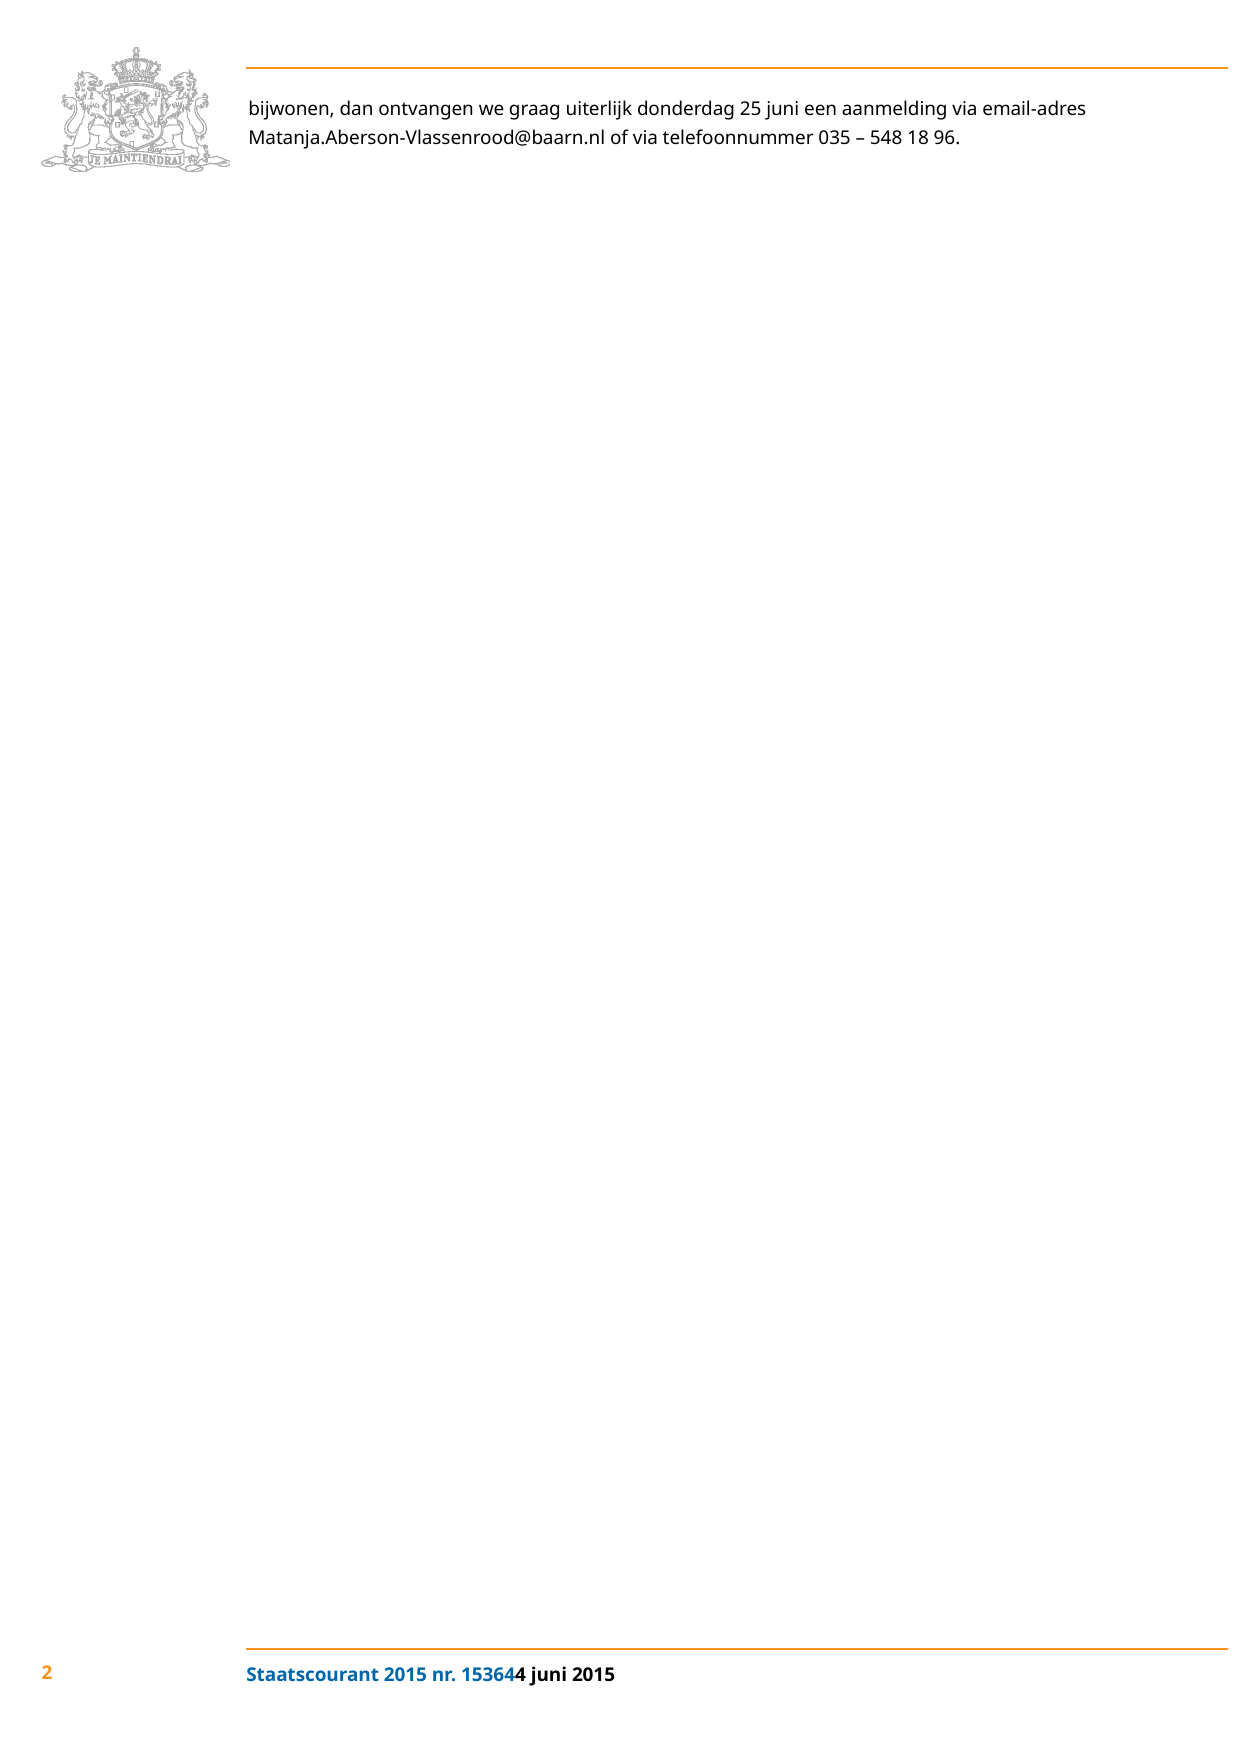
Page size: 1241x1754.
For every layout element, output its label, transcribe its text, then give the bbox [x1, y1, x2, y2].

picture [41, 47, 231, 172]
text bijwonen, dan ontvangen we graag uiterlijk donderdag 25 juni een aanmelding via email-adres Matanja.Aberson-Vlassenrood@baarn.nl of via telefoonnummer 035 – 548 18 96. [248, 95, 1152, 150]
